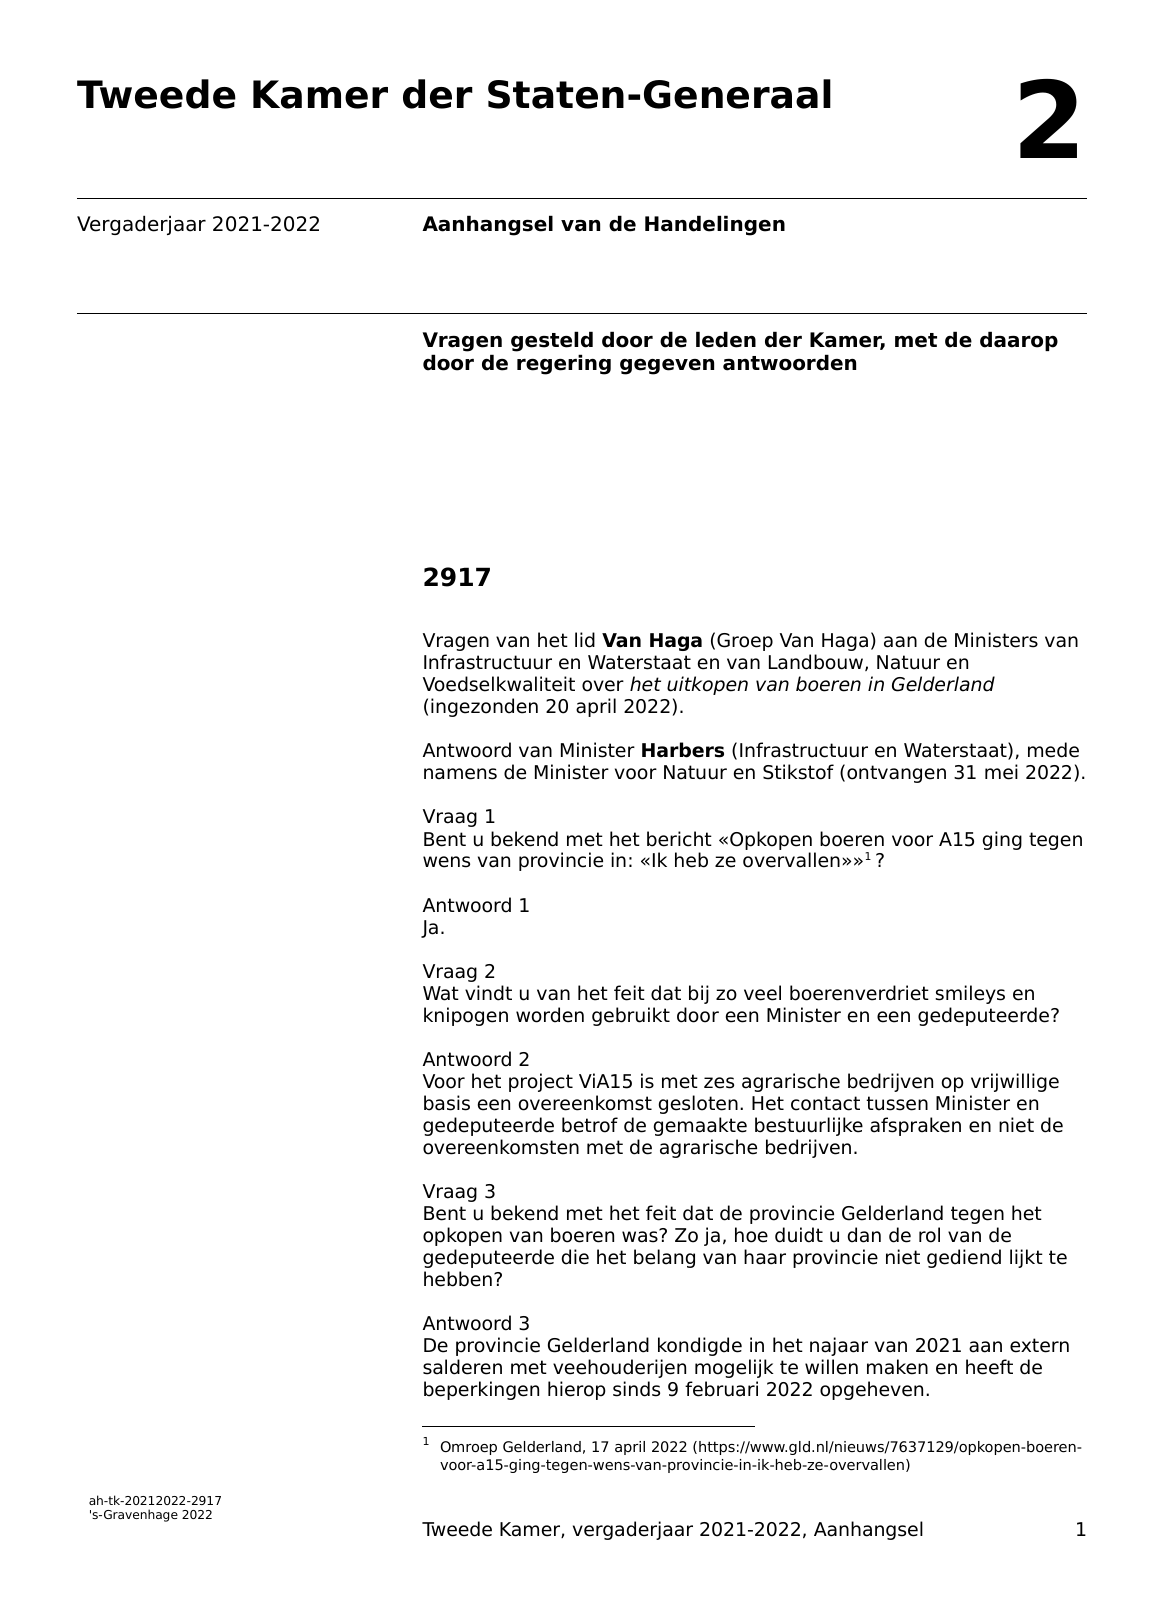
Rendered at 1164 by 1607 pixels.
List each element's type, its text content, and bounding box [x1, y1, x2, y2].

table_header 2 [886, 59, 1087, 198]
text 2917 [422, 563, 1087, 592]
text Antwoord 2 [422, 1049, 1087, 1071]
text Vragen van het lid Van Haga (Groep Van Haga) aan de Ministers van Infrastructuur en Waterstaat en van Landbouw, Natuur en Voedselkwaliteit over het uitkopen van boeren in Gelderland (ingezonden 20 april 2022). [422, 630, 1087, 718]
text Antwoord 3 [422, 1313, 1087, 1335]
table_cell Vergaderjaar 2021-2022 [77, 199, 422, 313]
text Ja. [422, 917, 1087, 938]
text Omroep Gelderland, 17 april 2022 (https://www.gld.nl/nieuws/7637129/opkopen-boeren-voor-a15-ging-tegen-wens-van-provincie-in-ik-heb-ze-overvallen) [422, 1435, 1087, 1474]
table_cell [77, 314, 422, 375]
text 's-Gravenhage 2022 [88, 1508, 323, 1522]
text Voor het project ViA15 is met zes agrarische bedrijven op vrijwillige basis een overeenkomst gesloten. Het contact tussen Minister en gedeputeerde betrof de gemaakte bestuurlijke afspraken en niet de overeenkomsten met de agrarische bedrijven. [422, 1071, 1087, 1159]
text Antwoord 1 [422, 894, 1087, 917]
text Wat vindt u van het feit dat bij zo veel boerenverdriet smileys en knipogen worden gebruikt door een Minister en een gedeputeerde? [422, 983, 1087, 1027]
text Vraag 1 [422, 806, 1087, 828]
table_cell Aanhangsel van de Handelingen [422, 199, 1087, 313]
table_header Tweede Kamer der Staten-Generaal [77, 59, 886, 198]
text Vraag 3 [422, 1181, 1087, 1203]
text Vraag 2 [422, 961, 1087, 983]
text Antwoord van Minister Harbers (Infrastructuur en Waterstaat), mede namens de Minister voor Natuur en Stikstof (ontvangen 31 mei 2022). [422, 740, 1087, 784]
text Bent u bekend met het feit dat de provincie Gelderland tegen het opkopen van boeren was? Zo ja, hoe duidt u dan de rol van de gedeputeerde die het belang van haar provincie niet gediend lijkt te hebben? [422, 1203, 1087, 1291]
text De provincie Gelderland kondigde in het najaar van 2021 aan extern salderen met veehouderijen mogelijk te willen maken en heeft de beperkingen hierop sinds 9 februari 2022 opgeheven. [422, 1335, 1087, 1401]
text ah-tk-20212022-2917 [88, 1494, 323, 1508]
table_cell Vragen gesteld door de leden der Kamer, met de daarop door de regering gegeven antwoorden [422, 314, 1087, 375]
text Bent u bekend met het bericht «Opkopen boeren voor A15 ging tegen wens van provincie in: «Ik heb ze overvallen»»? [422, 828, 1087, 872]
